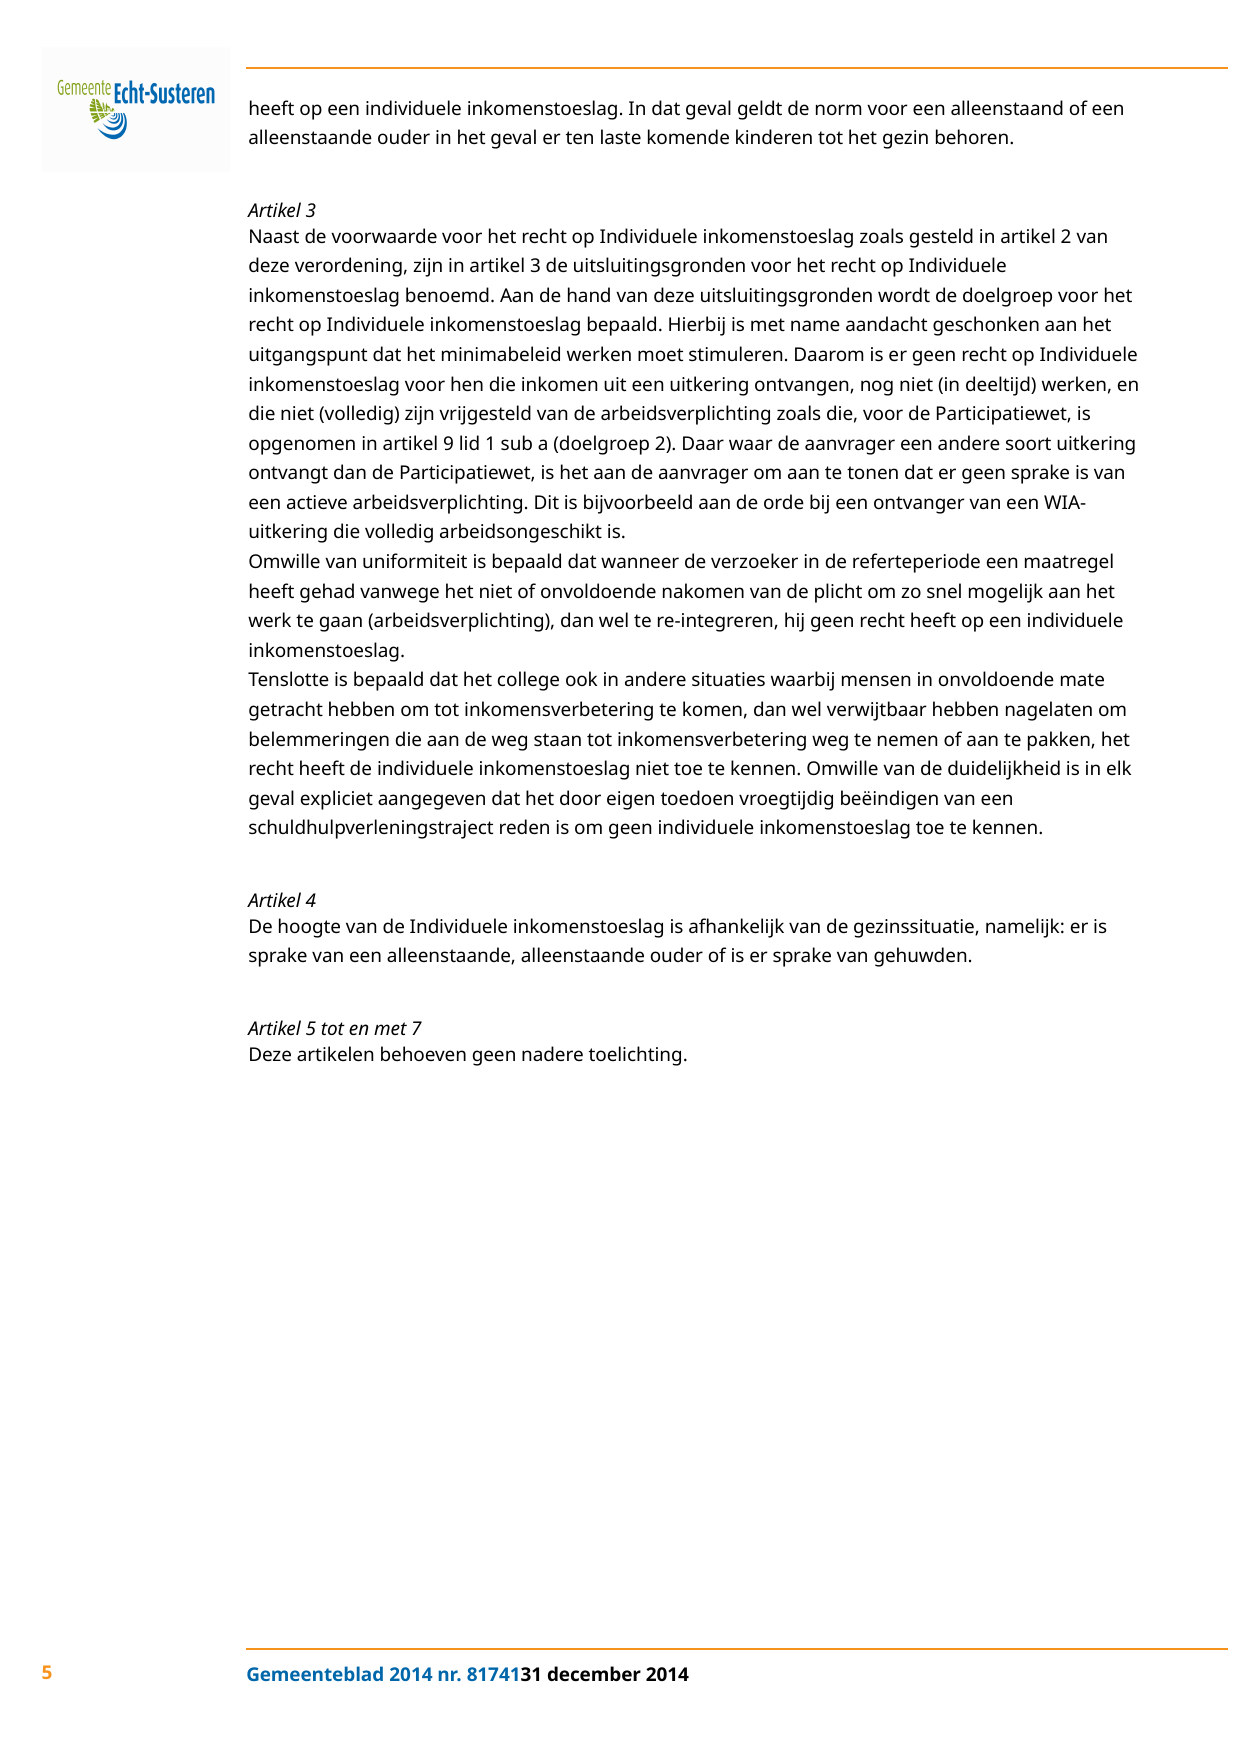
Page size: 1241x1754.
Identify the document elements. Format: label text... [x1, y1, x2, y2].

picture [41, 47, 231, 172]
text De hoogte van de Individuele inkomenstoeslag is afhankelijk van de gezinssituatie, namelijk: er is sprake van een alleenstaande, alleenstaande ouder of is er sprake van gehuwden. [248, 913, 1152, 968]
text Artikel 4 [248, 887, 1152, 913]
text Naast de voorwaarde voor het recht op Individuele inkomenstoeslag zoals gesteld in artikel 2 van deze verordening, zijn in artikel 3 de uitsluitingsgronden voor het recht op Individuele inkomenstoeslag benoemd. Aan de hand van deze uitsluitingsgronden wordt de doelgroep voor het recht op Individuele inkomenstoeslag bepaald. Hierbij is met name aandacht geschonken aan het uitgangspunt dat het minimabeleid werken moet stimuleren. Daarom is er geen recht op Individuele inkomenstoeslag voor hen die inkomen uit een uitkering ontvangen, nog niet (in deeltijd) werken, en die niet (volledig) zijn vrijgesteld van de arbeidsverplichting zoals die, voor de Participatiewet, is opgenomen in artikel 9 lid 1 sub a (doelgroep 2). Daar waar de aanvrager een andere soort uitkering ontvangt dan de Participatiewet, is het aan de aanvrager om aan te tonen dat er geen sprake is van een actieve arbeidsverplichting. Dit is bijvoorbeeld aan de orde bij een ontvanger van een WIA-uitkering die volledig arbeidsongeschikt is. [248, 223, 1152, 544]
text Artikel 5 tot en met 7 [248, 1015, 1152, 1041]
text Omwille van uniformiteit is bepaald dat wanneer de verzoeker in de referteperiode een maatregel heeft gehad vanwege het niet of onvoldoende nakomen van de plicht om zo snel mogelijk aan het werk te gaan (arbeidsverplichting), dan wel te re-integreren, hij geen recht heeft op een individuele inkomenstoeslag. [248, 548, 1152, 663]
text Artikel 3 [248, 197, 1152, 223]
text Deze artikelen behoeven geen nadere toelichting. [248, 1041, 1152, 1067]
text Tenslotte is bepaald dat het college ook in andere situaties waarbij mensen in onvoldoende mate getracht hebben om tot inkomensverbetering te komen, dan wel verwijtbaar hebben nagelaten om belemmeringen die aan de weg staan tot inkomensverbetering weg te nemen of aan te pakken, het recht heeft de individuele inkomenstoeslag niet toe te kennen. Omwille van de duidelijkheid is in elk geval expliciet aangegeven dat het door eigen toedoen vroegtijdig beëindigen van een schuldhulpverleningstraject reden is om geen individuele inkomenstoeslag toe te kennen. [248, 667, 1152, 840]
text heeft op een individuele inkomenstoeslag. In dat geval geldt de norm voor een alleenstaand of een alleenstaande ouder in het geval er ten laste komende kinderen tot het gezin behoren. [248, 95, 1152, 150]
